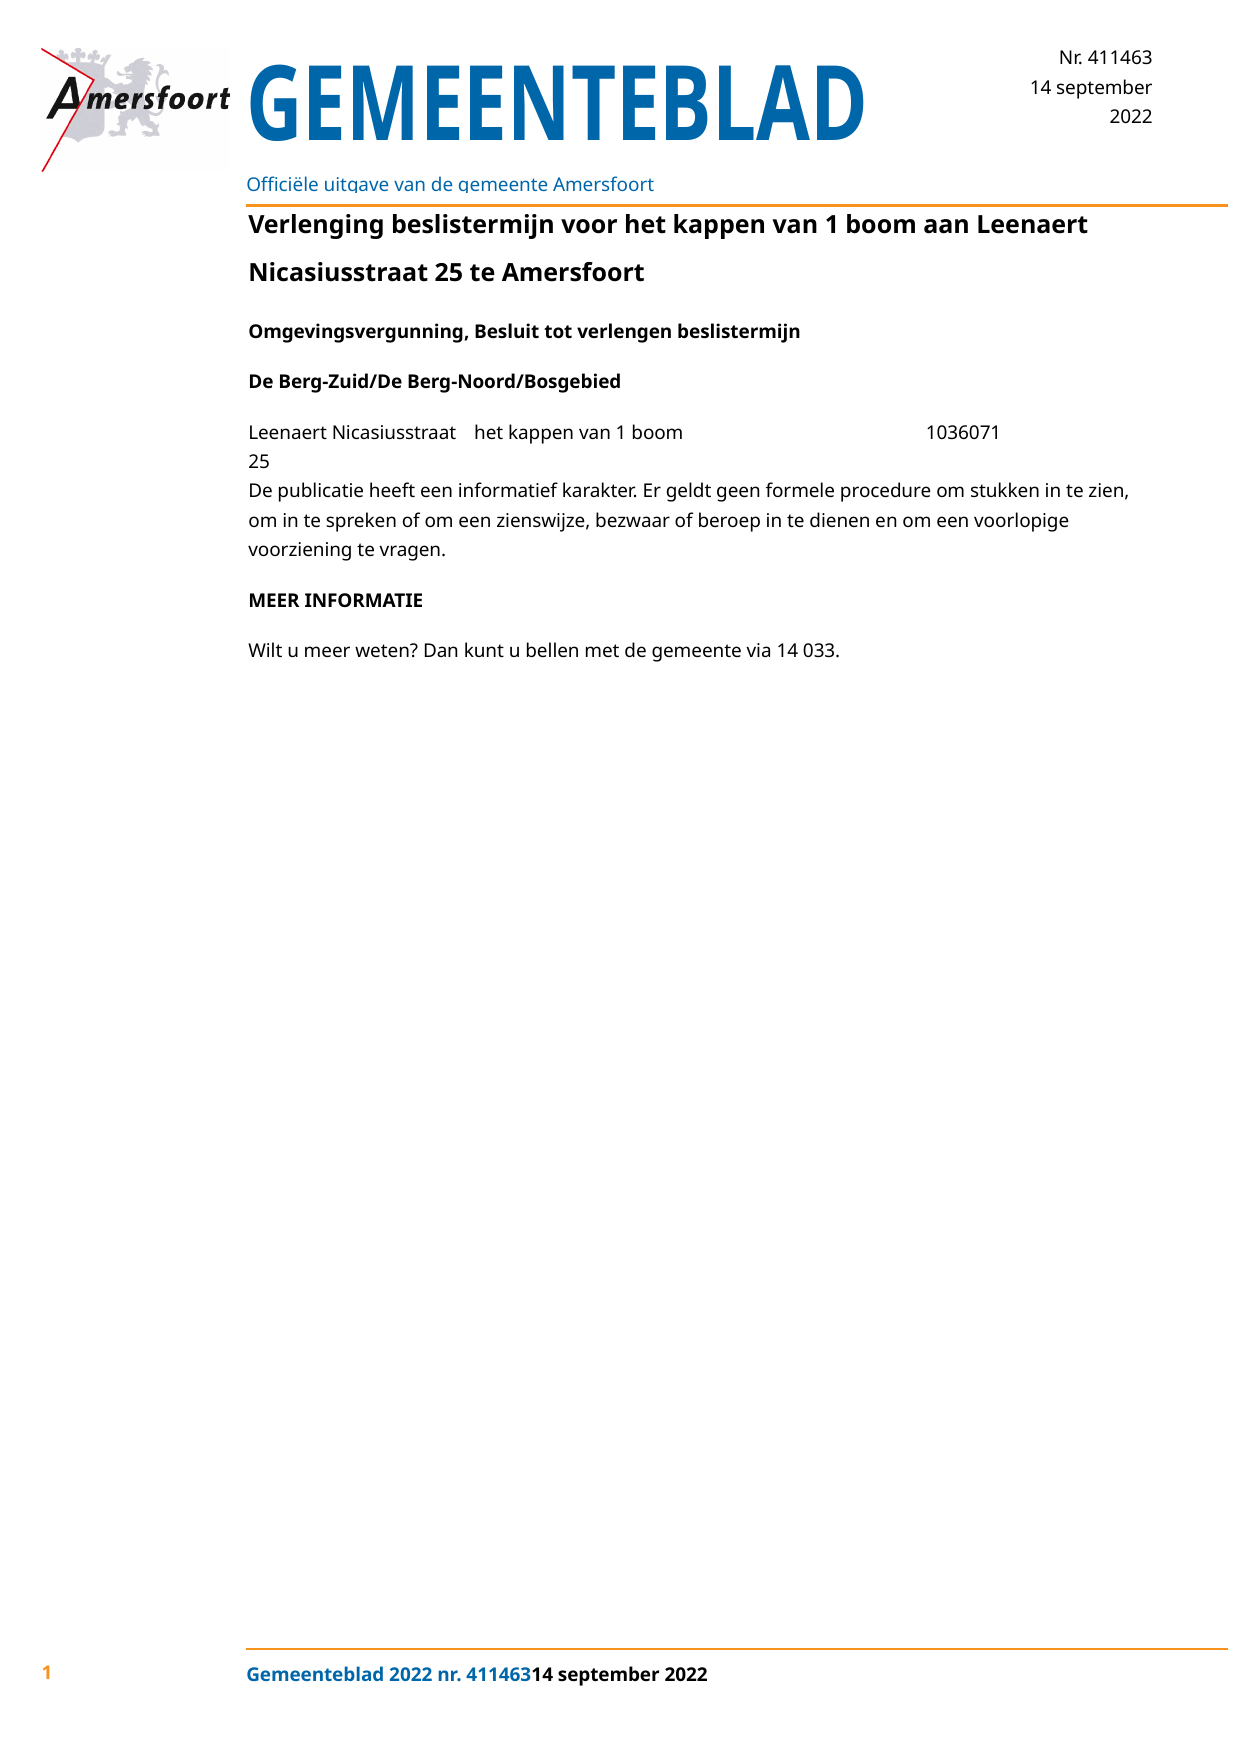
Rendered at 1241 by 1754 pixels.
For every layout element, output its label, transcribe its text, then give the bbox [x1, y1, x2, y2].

text De Berg-Zuid/De Berg-Noord/Bosgebied [248, 368, 1152, 394]
table_header Leenaert Nicasiusstraat 25 [248, 419, 474, 474]
text Verlenging beslistermijn voor het kappen van 1 boom aan Leenaert Nicasiusstraat 25 te Amersfoort [248, 207, 1152, 288]
table_header het kappen van 1 boom [474, 419, 700, 474]
text MEER INFORMATIE [248, 587, 1152, 613]
text De publicatie heeft een informatief karakter. Er geldt geen formele procedure om stukken in te zien, om in te spreken of om een zienswijze, bezwaar of beroep in te dienen en om een voorlopige voorziening te vragen. [248, 477, 1152, 562]
text Omgevingsvergunning, Besluit tot verlengen beslistermijn [248, 318, 1152, 344]
text Wilt u meer weten? Dan kunt u bellen met de gemeente via 14 033. [248, 637, 1152, 663]
table_header [700, 419, 926, 474]
picture [41, 47, 231, 172]
table_header 1036071 [926, 419, 1152, 474]
